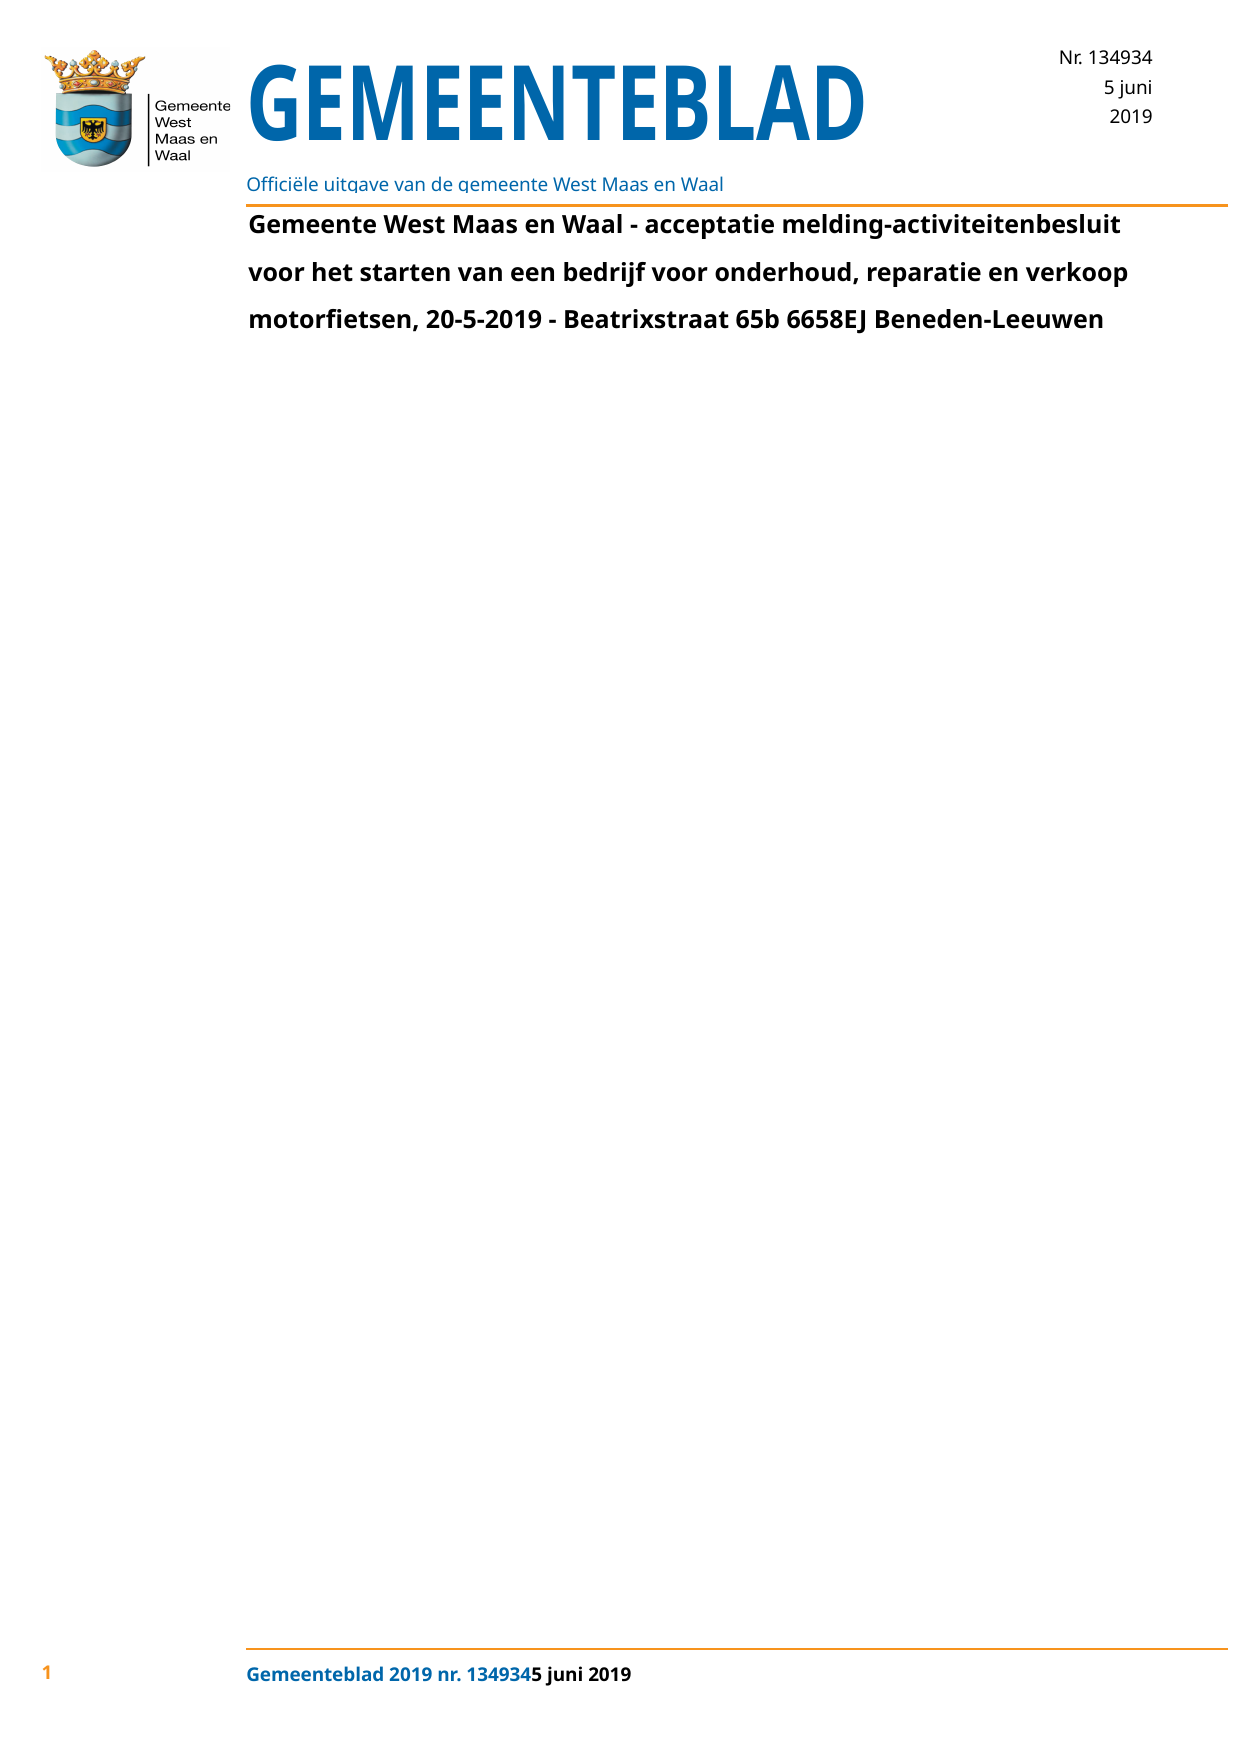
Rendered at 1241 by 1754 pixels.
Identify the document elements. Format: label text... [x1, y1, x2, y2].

text Gemeente West Maas en Waal - acceptatie melding-activiteitenbesluit voor het starten van een bedrijf voor onderhoud, reparatie en verkoop motorfietsen, 20-5-2019 - Beatrixstraat 65b 6658EJ Beneden-Leeuwen [248, 207, 1152, 336]
picture [41, 47, 231, 172]
